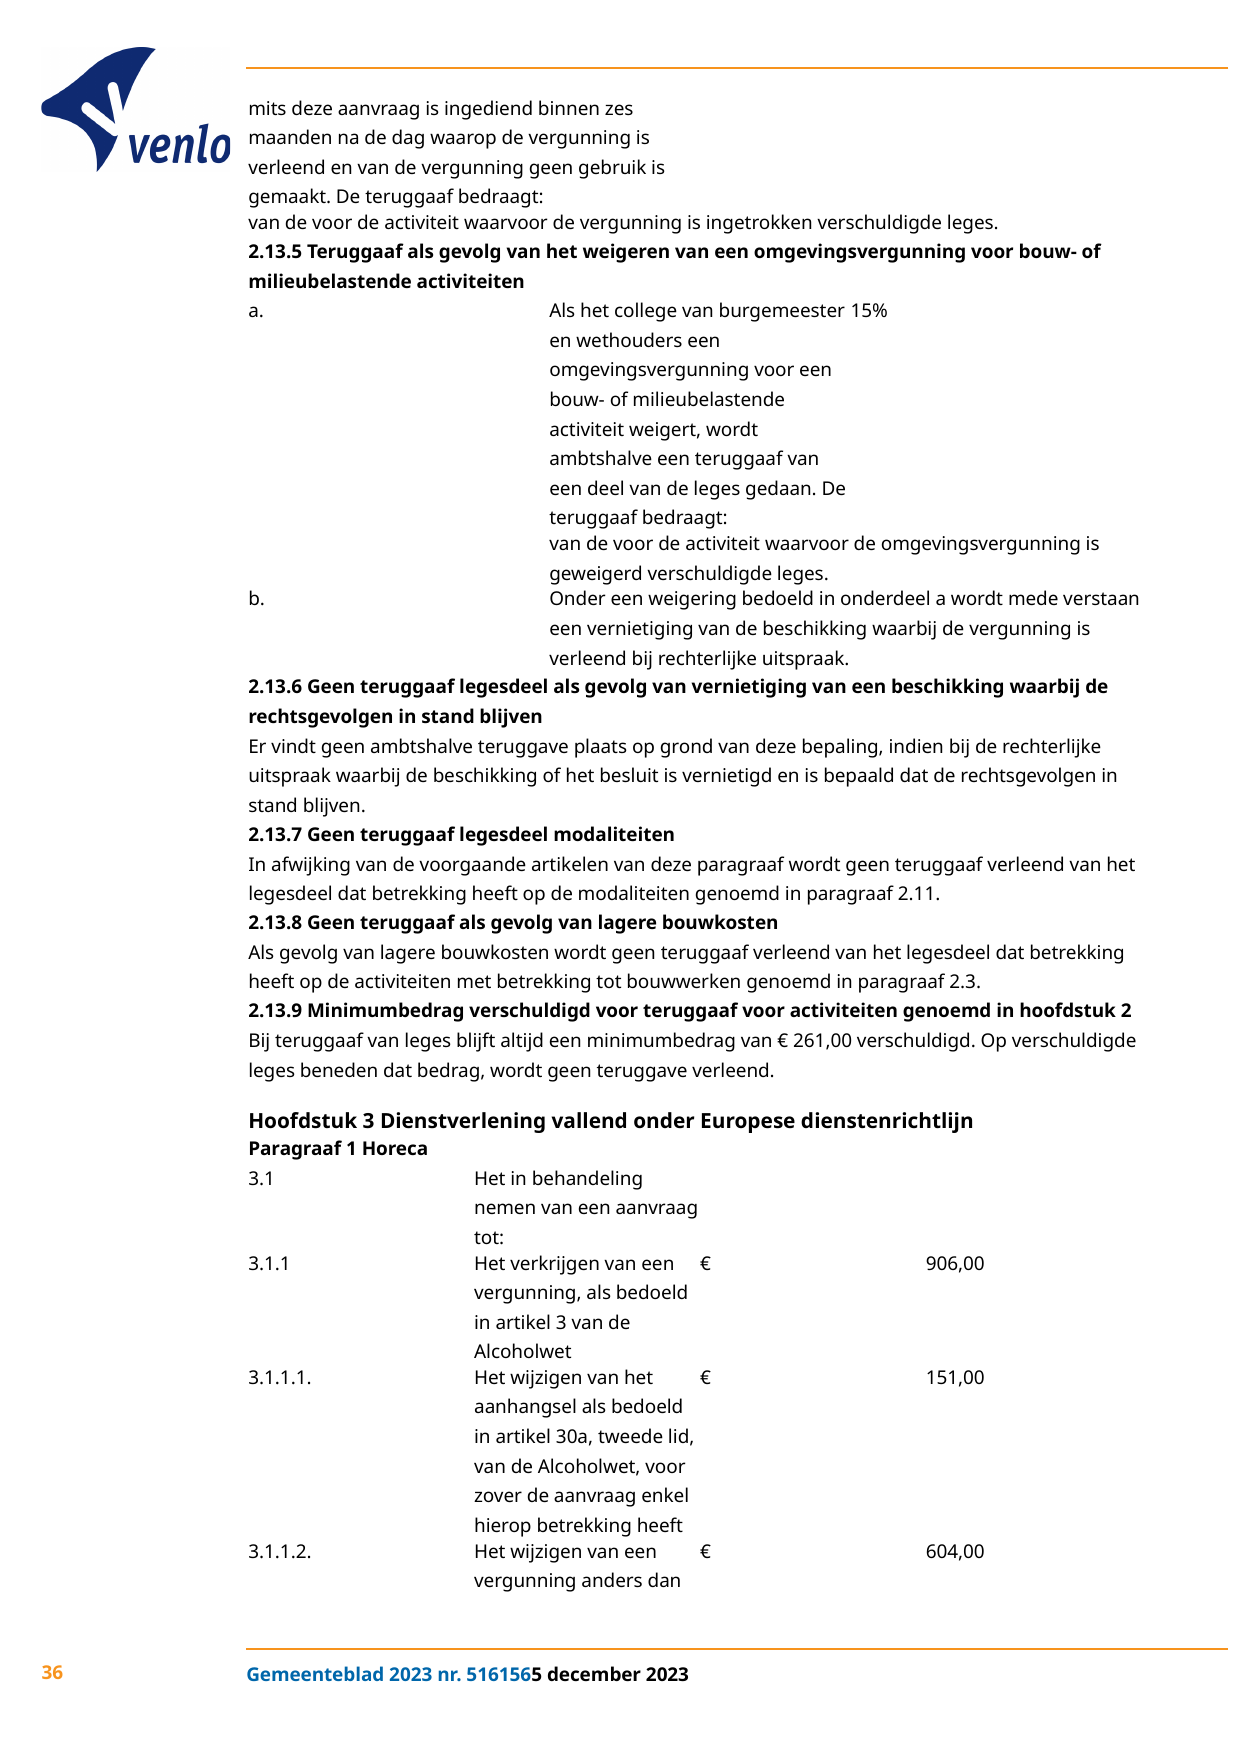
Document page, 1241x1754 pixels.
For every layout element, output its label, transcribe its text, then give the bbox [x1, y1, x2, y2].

table_header mits deze aanvraag is ingediend binnen zes maanden na de dag waarop de vergunning is verleend en van de vergunning geen gebruik is gemaakt. De teruggaaf bedraagt: [248, 95, 700, 209]
table_cell Het wijzigen van een vergunning anders dan [474, 1538, 700, 1593]
table_cell Onder een weigering bedoeld in onderdeel a wordt mede verstaan een vernietiging van de beschikking waarbij de vergunning is verleend bij rechterlijke uitspraak. [549, 586, 1152, 671]
table_cell 3.1.1.2. [248, 1538, 474, 1593]
table_cell Het verkrijgen van een vergunning, als bedoeld in artikel 3 van de Alcoholwet [474, 1250, 700, 1364]
table_cell b. [248, 586, 549, 671]
table_cell € [700, 1250, 926, 1364]
table_cell € [700, 1538, 926, 1593]
table_header 15% [850, 298, 1152, 530]
table_header Als gevolg van lagere bouwkosten wordt geen teruggaaf verleend van het legesdeel dat betrekking heeft op de activiteiten met betrekking tot bouwwerken genoemd in paragraaf 2.3. [248, 939, 1152, 994]
table_cell 604,00 [926, 1538, 1152, 1593]
picture [41, 47, 231, 172]
table_header In afwijking van de voorgaande artikelen van deze paragraaf wordt geen teruggaaf verleend van het legesdeel dat betrekking heeft op de modaliteiten genoemd in paragraaf 2.11. [248, 851, 1152, 906]
table_cell 3.1.1 [248, 1250, 474, 1364]
table_header 3.1 [248, 1165, 474, 1250]
table_cell van de voor de activiteit waarvoor de omgevingsvergunning is geweigerd verschuldigde leges. [549, 530, 1152, 586]
table_cell € [700, 1364, 926, 1538]
table_cell 151,00 [926, 1364, 1152, 1538]
table_cell 3.1.1.1. [248, 1364, 474, 1538]
table_header Bij teruggaaf van leges blijft altijd een minimumbedrag van € 261,00 verschuldigd. Op verschuldigde leges beneden dat bedrag, wordt geen teruggave verleend. [248, 1027, 1152, 1083]
table_cell Het wijzigen van het aanhangsel als bedoeld in artikel 30a, tweede lid, van de Alcoholwet, voor zover de aanvraag enkel hierop betrekking heeft [474, 1364, 700, 1538]
text Hoofdstuk 3 Dienstverlening vallend onder Europese dienstenrichtlijn [248, 1107, 1152, 1135]
text 2.13.8 Geen teruggaaf als gevolg van lagere bouwkosten [248, 909, 1152, 935]
table_header Er vindt geen ambtshalve teruggave plaats op grond van deze bepaling, indien bij de rechterlijke uitspraak waarbij de beschikking of het besluit is vernietigd en is bepaald dat de rechtsgevolgen in stand blijven. [248, 733, 1152, 818]
text 2.13.6 Geen teruggaaf legesdeel als gevolg van vernietiging van een beschikking waarbij de rechtsgevolgen in stand blijven [248, 674, 1152, 729]
text Paragraaf 1 Horeca [248, 1135, 1152, 1161]
text 2.13.7 Geen teruggaaf legesdeel modaliteiten [248, 821, 1152, 847]
text 2.13.5 Teruggaaf als gevolg van het weigeren van een omgevingsvergunning voor bouw- of milieubelastende activiteiten [248, 238, 1152, 293]
table_header a. [248, 298, 549, 586]
table_header [700, 1165, 926, 1250]
text 2.13.9 Minimumbedrag verschuldigd voor teruggaaf voor activiteiten genoemd in hoofdstuk 2 [248, 998, 1152, 1023]
table_cell 906,00 [926, 1250, 1152, 1364]
table_cell van de voor de activiteit waarvoor de vergunning is ingetrokken verschuldigde leges. [248, 209, 1152, 235]
table_header Als het college van burgemeester en wethouders een omgevingsvergunning voor een bouw- of milieubelastende activiteit weigert, wordt ambtshalve een teruggaaf van een deel van de leges gedaan. De teruggaaf bedraagt: [549, 298, 850, 530]
table_header [700, 95, 1152, 209]
table_header [926, 1165, 1152, 1250]
table_header Het in behandeling nemen van een aanvraag tot: [474, 1165, 700, 1250]
